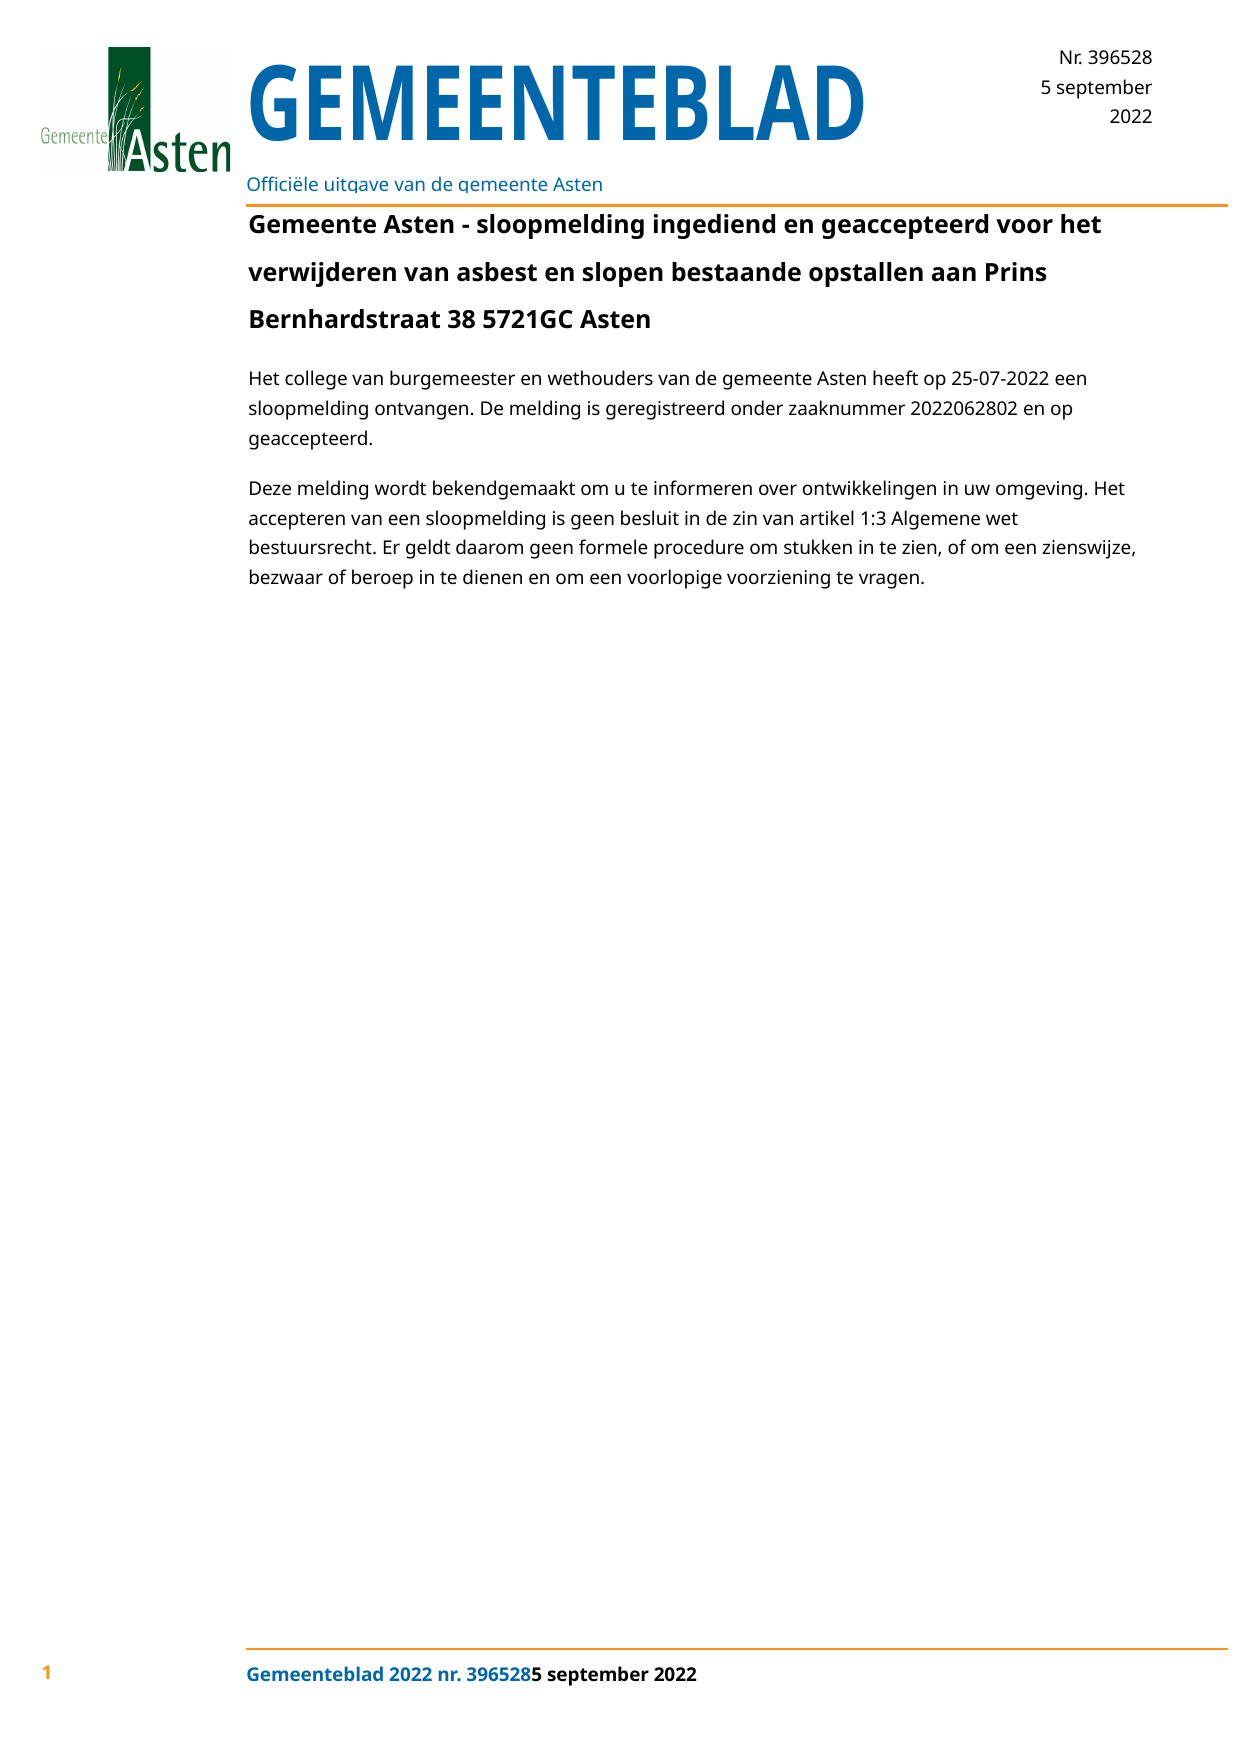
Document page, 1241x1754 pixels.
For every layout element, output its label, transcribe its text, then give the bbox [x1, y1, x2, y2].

text Deze melding wordt bekendgemaakt om u te informeren over ontwikkelingen in uw omgeving. Het accepteren van een sloopmelding is geen besluit in de zin van artikel 1:3 Algemene wet bestuursrecht. Er geldt daarom geen formele procedure om stukken in te zien, of om een zienswijze, bezwaar of beroep in te dienen en om een voorlopige voorziening te vragen. [248, 475, 1152, 589]
text Gemeente Asten - sloopmelding ingediend en geaccepteerd voor het verwijderen van asbest en slopen bestaande opstallen aan Prins Bernhardstraat 38 5721GC Asten [248, 207, 1152, 336]
picture [41, 47, 231, 172]
text Het college van burgemeester en wethouders van de gemeente Asten heeft op 25-07-2022 een sloopmelding ontvangen. De melding is geregistreerd onder zaaknummer 2022062802 en op geaccepteerd. [248, 366, 1152, 450]
